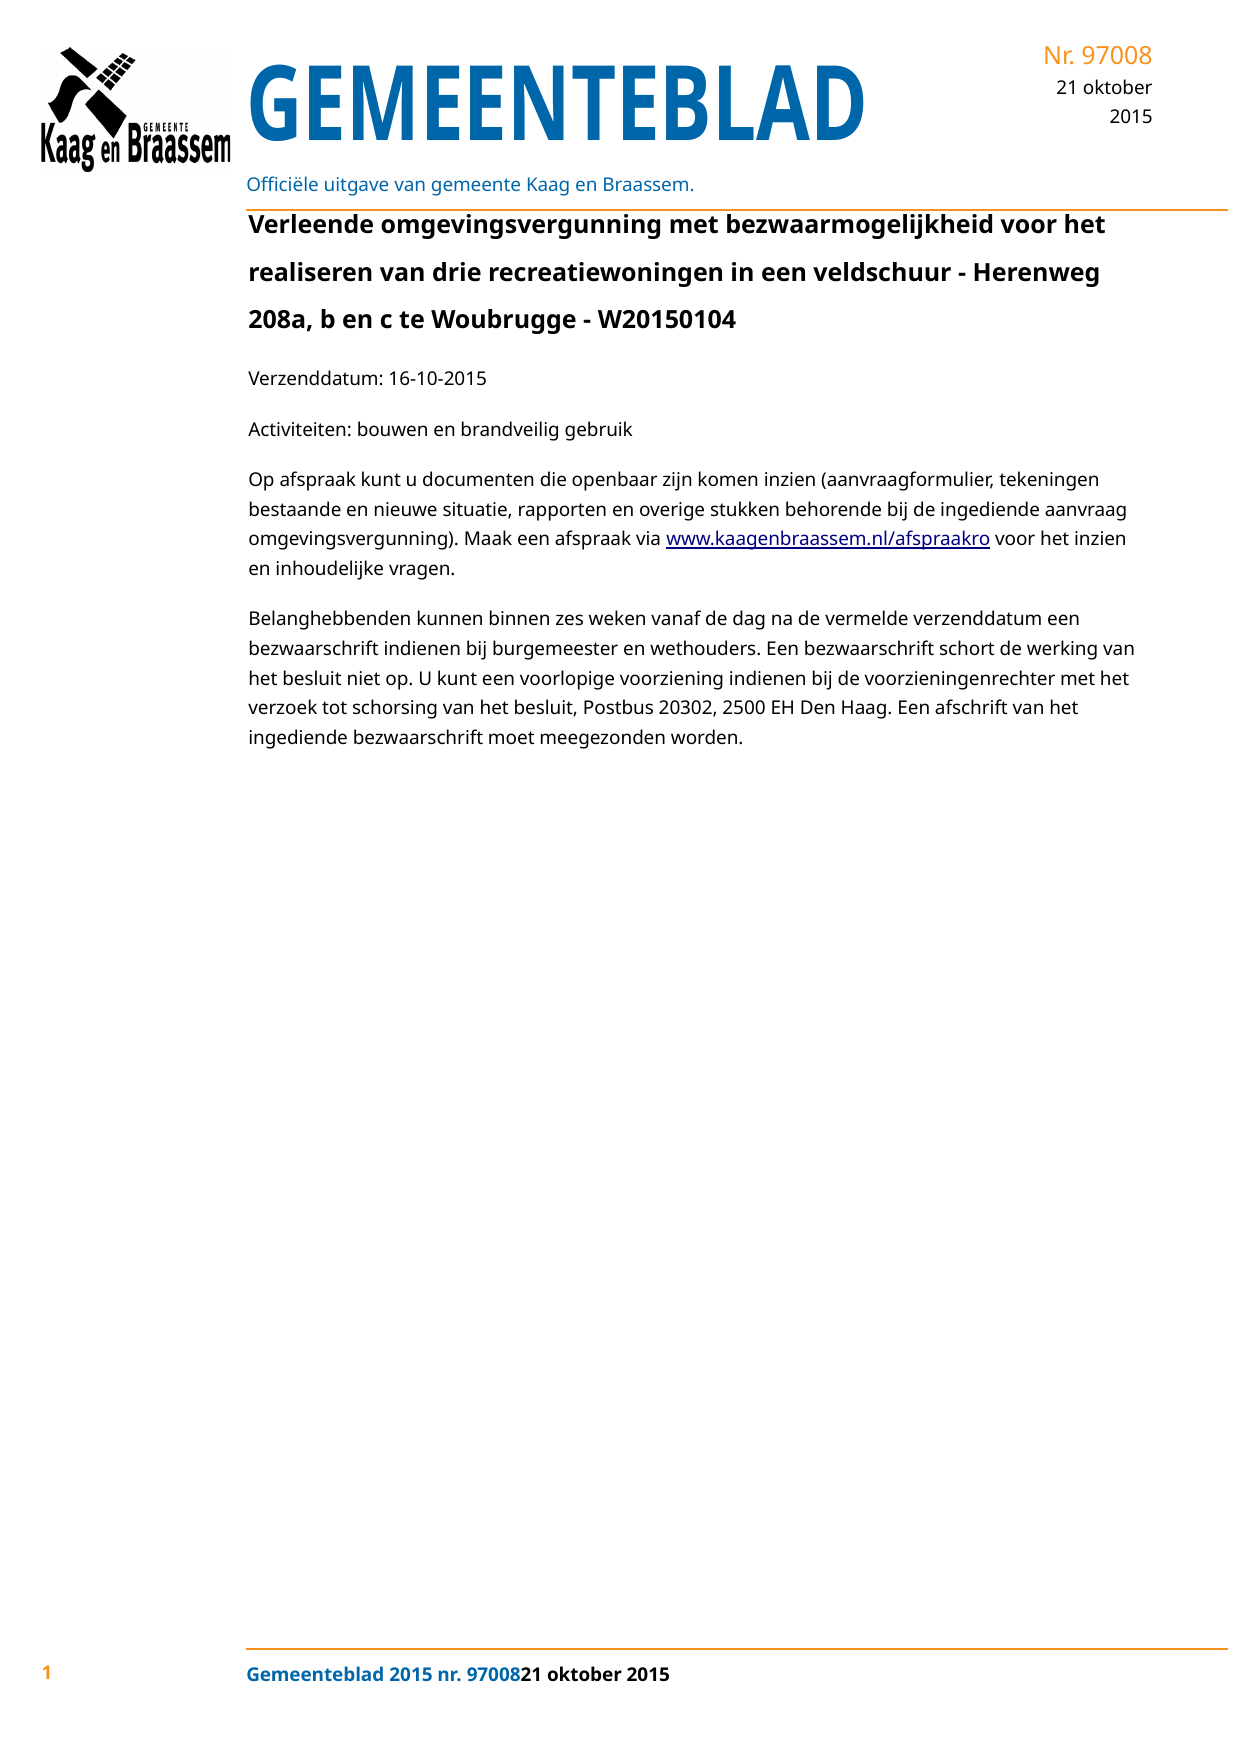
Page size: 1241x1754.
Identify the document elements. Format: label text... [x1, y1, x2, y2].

text Op afspraak kunt u documenten die openbaar zijn komen inzien (aanvraagformulier, tekeningen bestaande en nieuwe situatie, rapporten en overige stukken behorende bij de ingediende aanvraag omgevingsvergunning). Maak een afspraak via www.kaagenbraassem.nl/afspraakro voor het inzien en inhoudelijke vragen. [248, 466, 1152, 581]
text Belanghebbenden kunnen binnen zes weken vanaf de dag na de vermelde verzenddatum een bezwaarschrift indienen bij burgemeester en wethouders. Een bezwaarschrift schort de werking van het besluit niet op. U kunt een voorlopige voorziening indienen bij de voorzieningenrechter met het verzoek tot schorsing van het besluit, Postbus 20302, 2500 EH Den Haag. Een afschrift van het ingediende bezwaarschrift moet meegezonden worden. [248, 606, 1152, 749]
text Verleende omgevingsvergunning met bezwaarmogelijkheid voor het realiseren van drie recreatiewoningen in een veldschuur - Herenweg 208a, b en c te Woubrugge - W20150104 [248, 211, 1152, 336]
text Verzenddatum: 16-10-2015 [248, 366, 1152, 391]
text Activiteiten: bouwen en brandveilig gebruik [248, 416, 1152, 442]
picture [41, 47, 231, 172]
